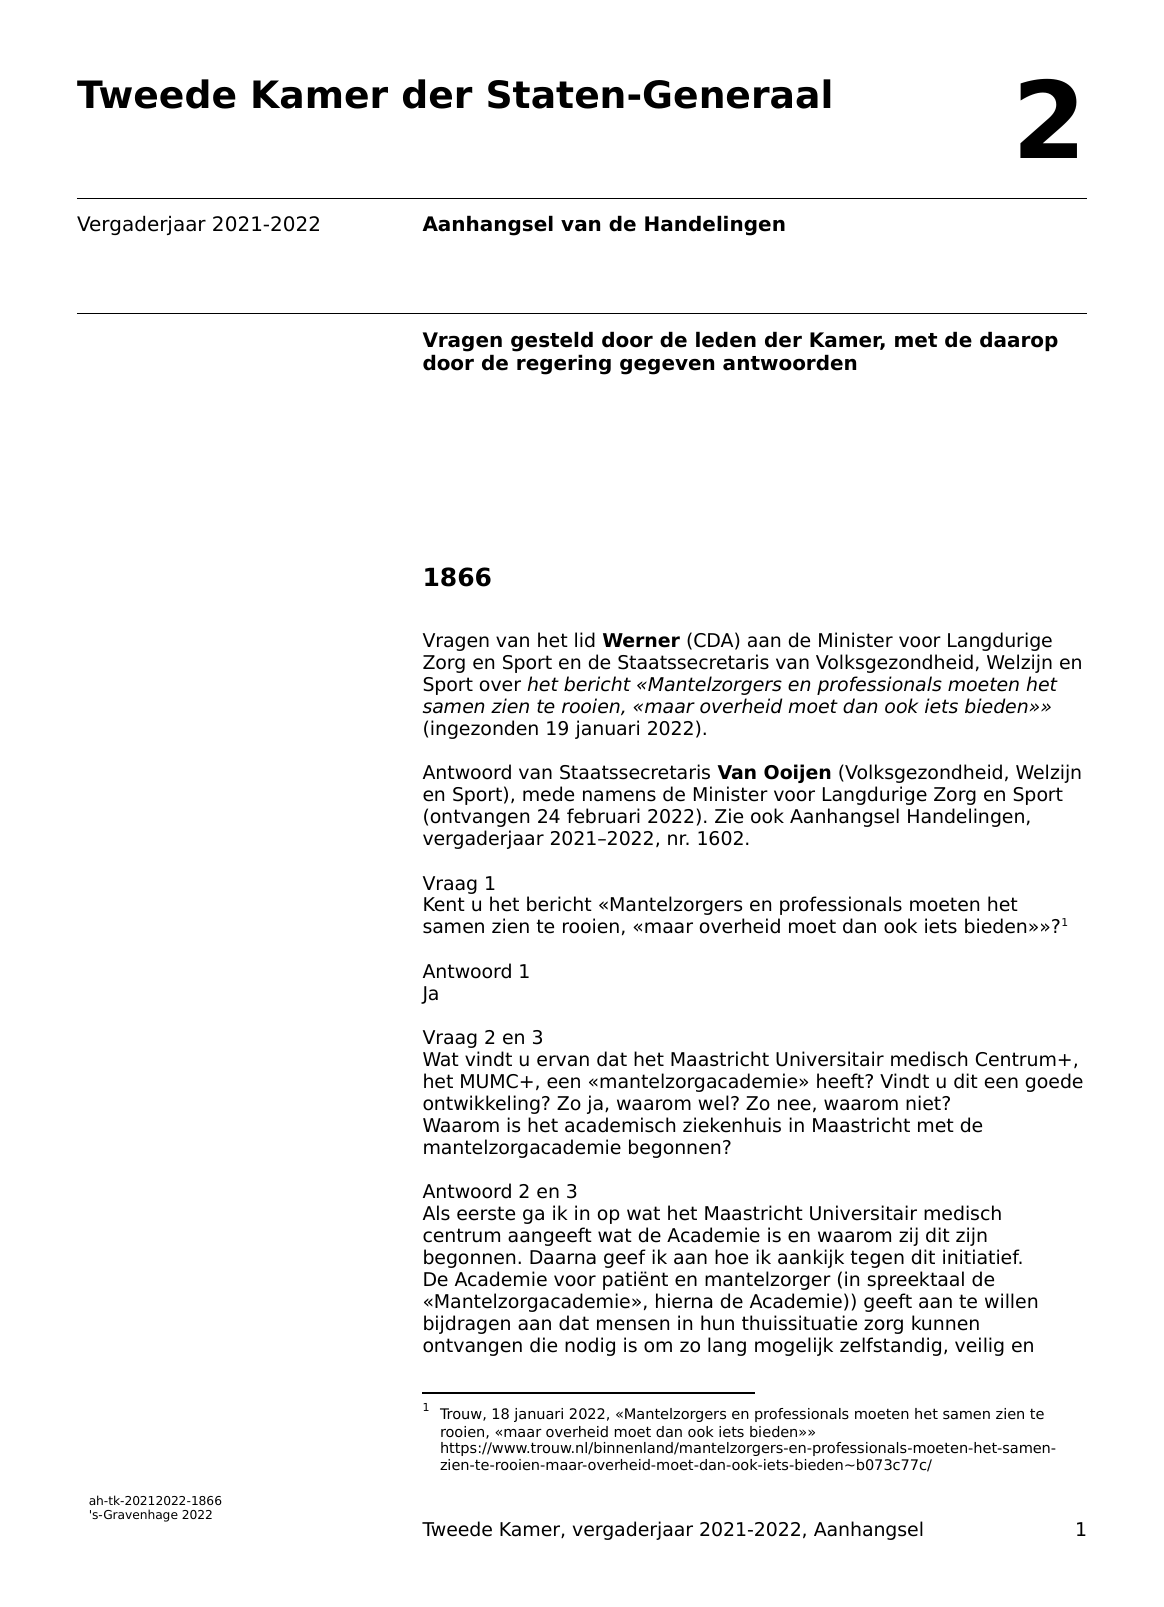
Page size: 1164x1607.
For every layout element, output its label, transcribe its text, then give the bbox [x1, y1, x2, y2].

table_header 2 [886, 59, 1087, 198]
table_cell [77, 314, 422, 375]
table_header Tweede Kamer der Staten-Generaal [77, 59, 886, 198]
text Kent u het bericht «Mantelzorgers en professionals moeten het samen zien te rooien, «maar overheid moet dan ook iets bieden»»? [422, 894, 1087, 938]
table_cell Aanhangsel van de Handelingen [422, 199, 1087, 313]
table_cell Vragen gesteld door de leden der Kamer, met de daarop door de regering gegeven antwoorden [422, 314, 1087, 375]
text Vraag 2 en 3 [422, 1027, 1087, 1049]
text Trouw, 18 januari 2022, «Mantelzorgers en professionals moeten het samen zien te rooien, «maar overheid moet dan ook iets bieden»» https://www.trouw.nl/binnenland/mantelzorgers-en-professionals-moeten-het-samen-zien-te-rooien-maar-overheid-moet-dan-ook-iets-bieden~b073c77c/ [422, 1402, 1087, 1474]
text Antwoord van Staatssecretaris Van Ooijen (Volksgezondheid, Welzijn en Sport), mede namens de Minister voor Langdurige Zorg en Sport (ontvangen 24 februari 2022). Zie ook Aanhangsel Handelingen, vergaderjaar 2021–2022, nr. 1602. [422, 762, 1087, 850]
text Als eerste ga ik in op wat het Maastricht Universitair medisch centrum aangeeft wat de Academie is en waarom zij dit zijn begonnen. Daarna geef ik aan hoe ik aankijk tegen dit initiatief. [422, 1203, 1087, 1269]
text Vraag 1 [422, 872, 1087, 894]
text Vragen van het lid Werner (CDA) aan de Minister voor Langdurige Zorg en Sport en de Staatssecretaris van Volksgezondheid, Welzijn en Sport over het bericht «Mantelzorgers en professionals moeten het samen zien te rooien, «maar overheid moet dan ook iets bieden»» (ingezonden 19 januari 2022). [422, 630, 1087, 740]
text Ja [422, 982, 1087, 1004]
text De Academie voor patiënt en mantelzorger (in spreektaal de «Mantelzorgacademie», hierna de Academie)) geeft aan te willen bijdragen aan dat mensen in hun thuissituatie zorg kunnen ontvangen die nodig is om zo lang mogelijk zelfstandig, veilig en [422, 1269, 1087, 1357]
text Waarom is het academisch ziekenhuis in Maastricht met de mantelzorgacademie begonnen? [422, 1114, 1087, 1158]
text ah-tk-20212022-1866 [88, 1494, 323, 1508]
table_cell Vergaderjaar 2021-2022 [77, 199, 422, 313]
text 's-Gravenhage 2022 [88, 1508, 323, 1522]
text 1866 [422, 563, 1087, 592]
text Wat vindt u ervan dat het Maastricht Universitair medisch Centrum+, het MUMC+, een «mantelzorgacademie» heeft? Vindt u dit een goede ontwikkeling? Zo ja, waarom wel? Zo nee, waarom niet? [422, 1049, 1087, 1114]
text Antwoord 2 en 3 [422, 1181, 1087, 1203]
text Antwoord 1 [422, 961, 1087, 982]
